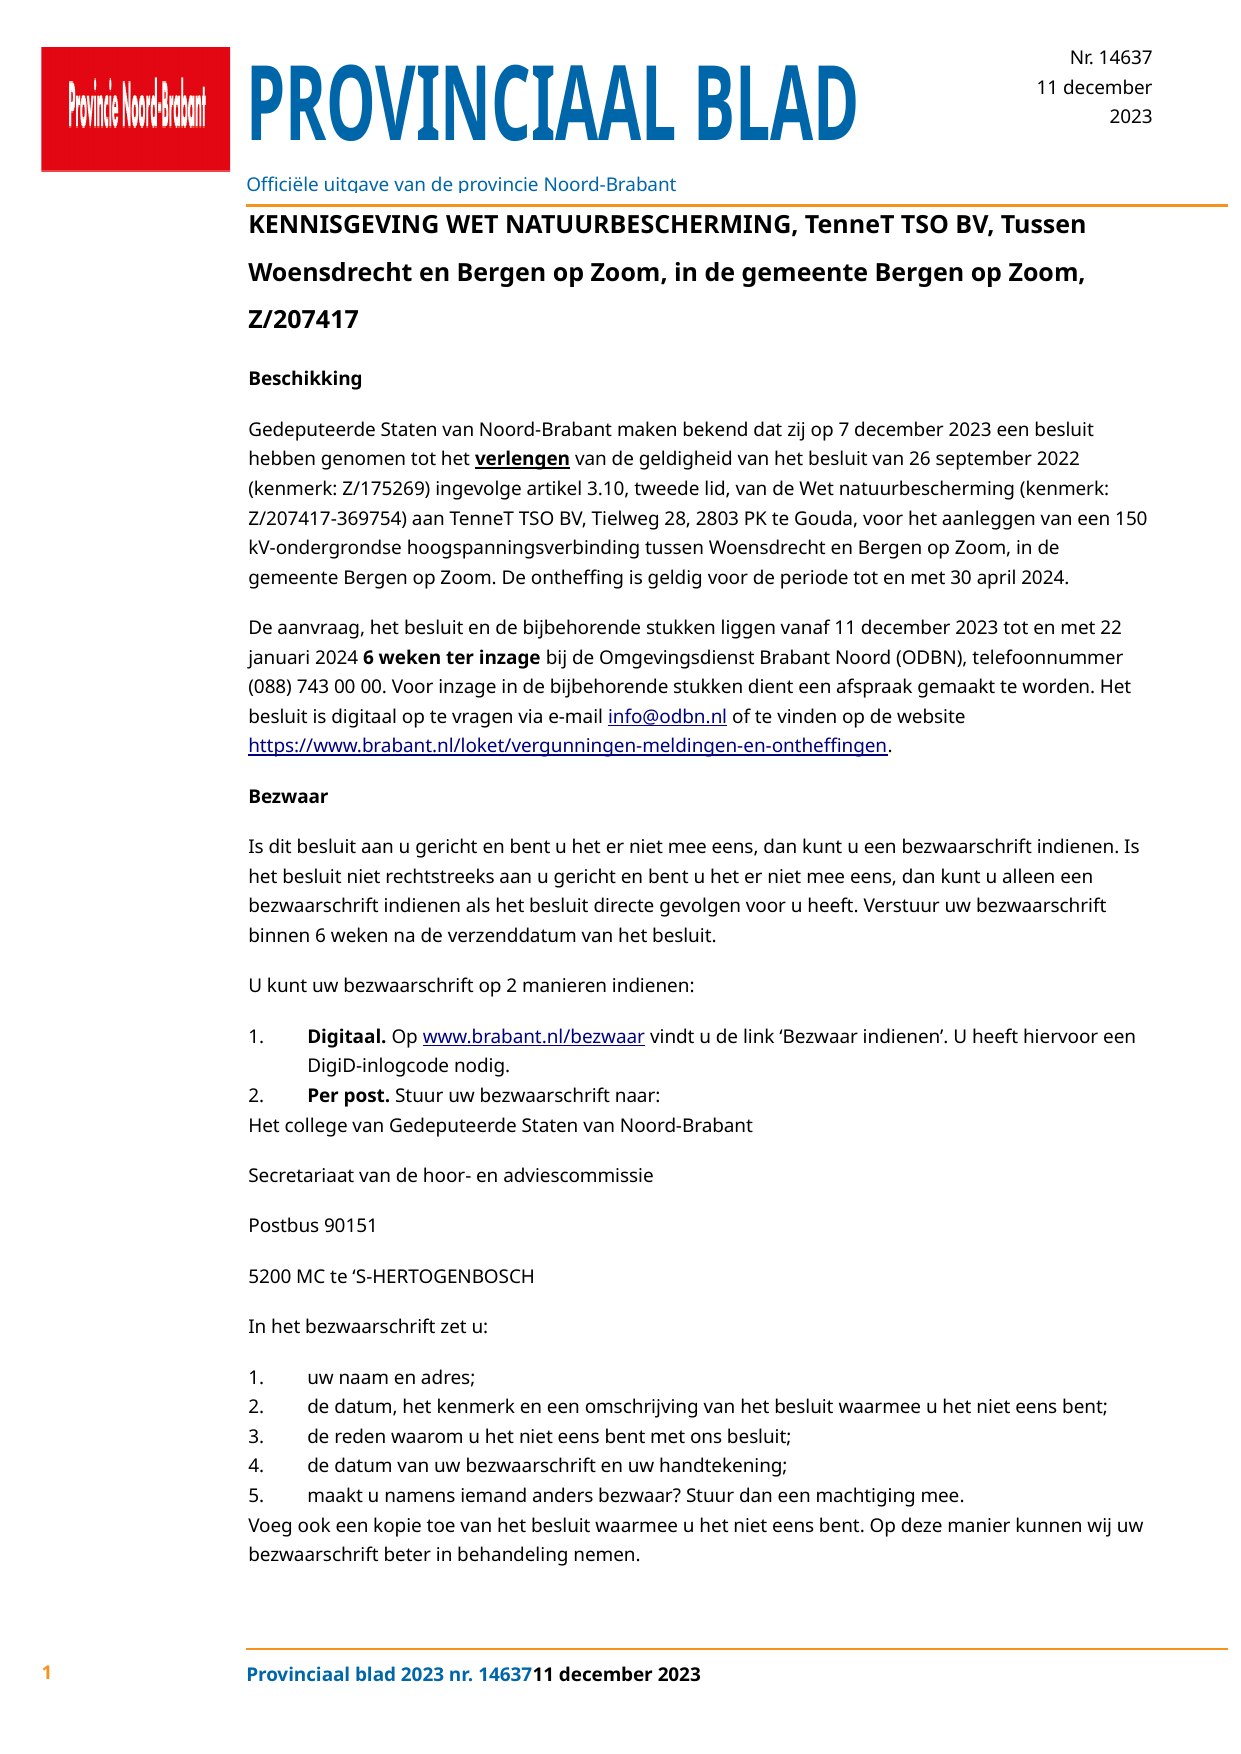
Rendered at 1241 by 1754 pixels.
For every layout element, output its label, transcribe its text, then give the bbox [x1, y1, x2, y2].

list Per post. Stuur uw bezwaarschrift naar: [248, 1082, 1152, 1108]
text In het bezwaarschrift zet u: [248, 1313, 1152, 1339]
text Is dit besluit aan u gericht en bent u het er niet mee eens, dan kunt u een bezwaarschrift indienen. Is het besluit niet rechtstreeks aan u gericht en bent u het er niet mee eens, dan kunt u alleen een bezwaarschrift indienen als het besluit directe gevolgen voor u heeft. Verstuur uw bezwaarschrift binnen 6 weken na de verzenddatum van het besluit. [248, 833, 1152, 948]
text KENNISGEVING WET NATUURBESCHERMING, TenneT TSO BV, Tussen Woensdrecht en Bergen op Zoom, in de gemeente Bergen op Zoom, Z/207417 [248, 207, 1152, 336]
list de datum van uw bezwaarschrift en uw handtekening; [248, 1453, 1152, 1478]
text Postbus 90151 [248, 1213, 1152, 1238]
list de reden waarom u het niet eens bent met ons besluit; [248, 1423, 1152, 1449]
text Het college van Gedeputeerde Staten van Noord-Brabant [248, 1112, 1152, 1137]
list de datum, het kenmerk en een omschrijving van het besluit waarmee u het niet eens bent; [248, 1393, 1152, 1419]
picture [41, 47, 231, 172]
text 5200 MC te ‘S‑HERTOGENBOSCH [248, 1263, 1152, 1289]
text Gedeputeerde Staten van Noord-Brabant maken bekend dat zij op 7 december 2023 een besluit hebben genomen tot het verlengen van de geldigheid van het besluit van 26 september 2022 (kenmerk: Z/175269) ingevolge artikel 3.10, tweede lid, van de Wet natuurbescherming (kenmerk: Z/207417-369754) aan TenneT TSO BV, Tielweg 28, 2803 PK te Gouda, voor het aanleggen van een 150 kV-ondergrondse hoogspanningsverbinding tussen Woensdrecht en Bergen op Zoom, in de gemeente Bergen op Zoom. De ontheffing is geldig voor de periode tot en met 30 april 2024. [248, 416, 1152, 589]
text Beschikking [248, 366, 1152, 391]
list Digitaal. Op www.brabant.nl/bezwaar vindt u de link ‘Bezwaar indienen’. U heeft hiervoor een DigiD-inlogcode nodig. [248, 1023, 1152, 1078]
text Secretariaat van de hoor- en adviescommissie [248, 1162, 1152, 1188]
text De aanvraag, het besluit en de bijbehorende stukken liggen vanaf 11 december 2023 tot en met 22 januari 2024 6 weken ter inzage bij de Omgevingsdienst Brabant Noord (ODBN), telefoonnummer (088) 743 00 00. Voor inzage in de bijbehorende stukken dient een afspraak gemaakt te worden. Het besluit is digitaal op te vragen via e-mail info@odbn.nl of te vinden op de website https://www.brabant.nl/loket/vergunningen-meldingen-en-ontheffingen. [248, 614, 1152, 758]
list uw naam en adres; [248, 1364, 1152, 1389]
text Bezwaar [248, 783, 1152, 809]
text Voeg ook een kopie toe van het besluit waarmee u het niet eens bent. Op deze manier kunnen wij uw bezwaarschrift beter in behandeling nemen. [248, 1512, 1152, 1567]
list maakt u namens iemand anders bezwaar? Stuur dan een machtiging mee. [248, 1482, 1152, 1508]
text U kunt uw bezwaarschrift op 2 manieren indienen: [248, 973, 1152, 998]
